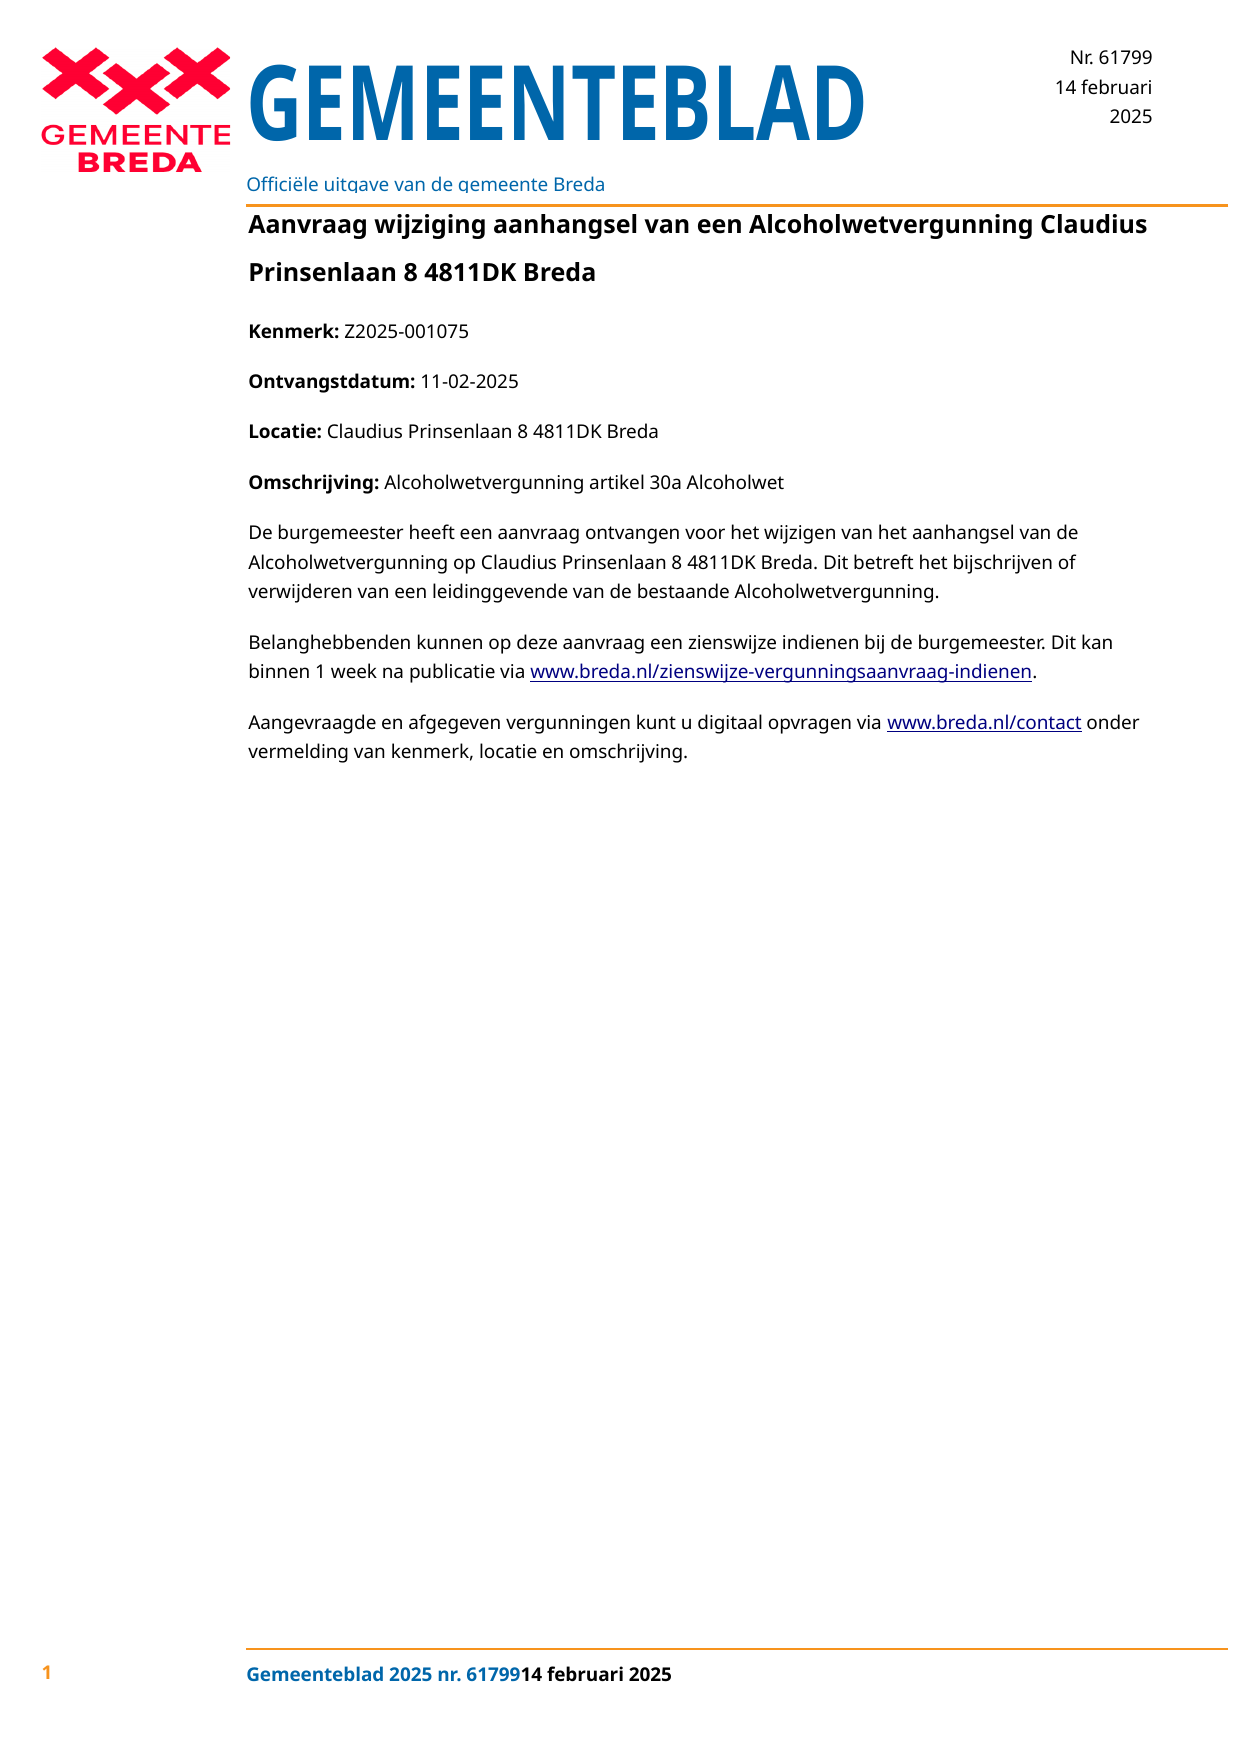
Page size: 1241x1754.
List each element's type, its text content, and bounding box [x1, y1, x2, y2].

text Belanghebbenden kunnen op deze aanvraag een zienswijze indienen bij de burgemeester. Dit kan binnen 1 week na publicatie via www.breda.nl/zienswijze-vergunningsaanvraag-indienen. [248, 629, 1152, 684]
text Kenmerk: Z2025-001075 [248, 318, 1152, 344]
picture [41, 47, 231, 172]
text De burgemeester heeft een aanvraag ontvangen voor het wijzigen van het aanhangsel van de Alcoholwetvergunning op Claudius Prinsenlaan 8 4811DK Breda. Dit betreft het bijschrijven of verwijderen van een leidinggevende van de bestaande Alcoholwetvergunning. [248, 519, 1152, 604]
text Omschrijving: Alcoholwetvergunning artikel 30a Alcoholwet [248, 469, 1152, 495]
text Aanvraag wijziging aanhangsel van een Alcoholwetvergunning Claudius Prinsenlaan 8 4811DK Breda [248, 207, 1152, 288]
text Locatie: Claudius Prinsenlaan 8 4811DK Breda [248, 419, 1152, 444]
text Ontvangstdatum: 11-02-2025 [248, 368, 1152, 394]
text Aangevraagde en afgegeven vergunningen kunt u digitaal opvragen via www.breda.nl/contact onder vermelding van kenmerk, locatie en omschrijving. [248, 709, 1152, 764]
